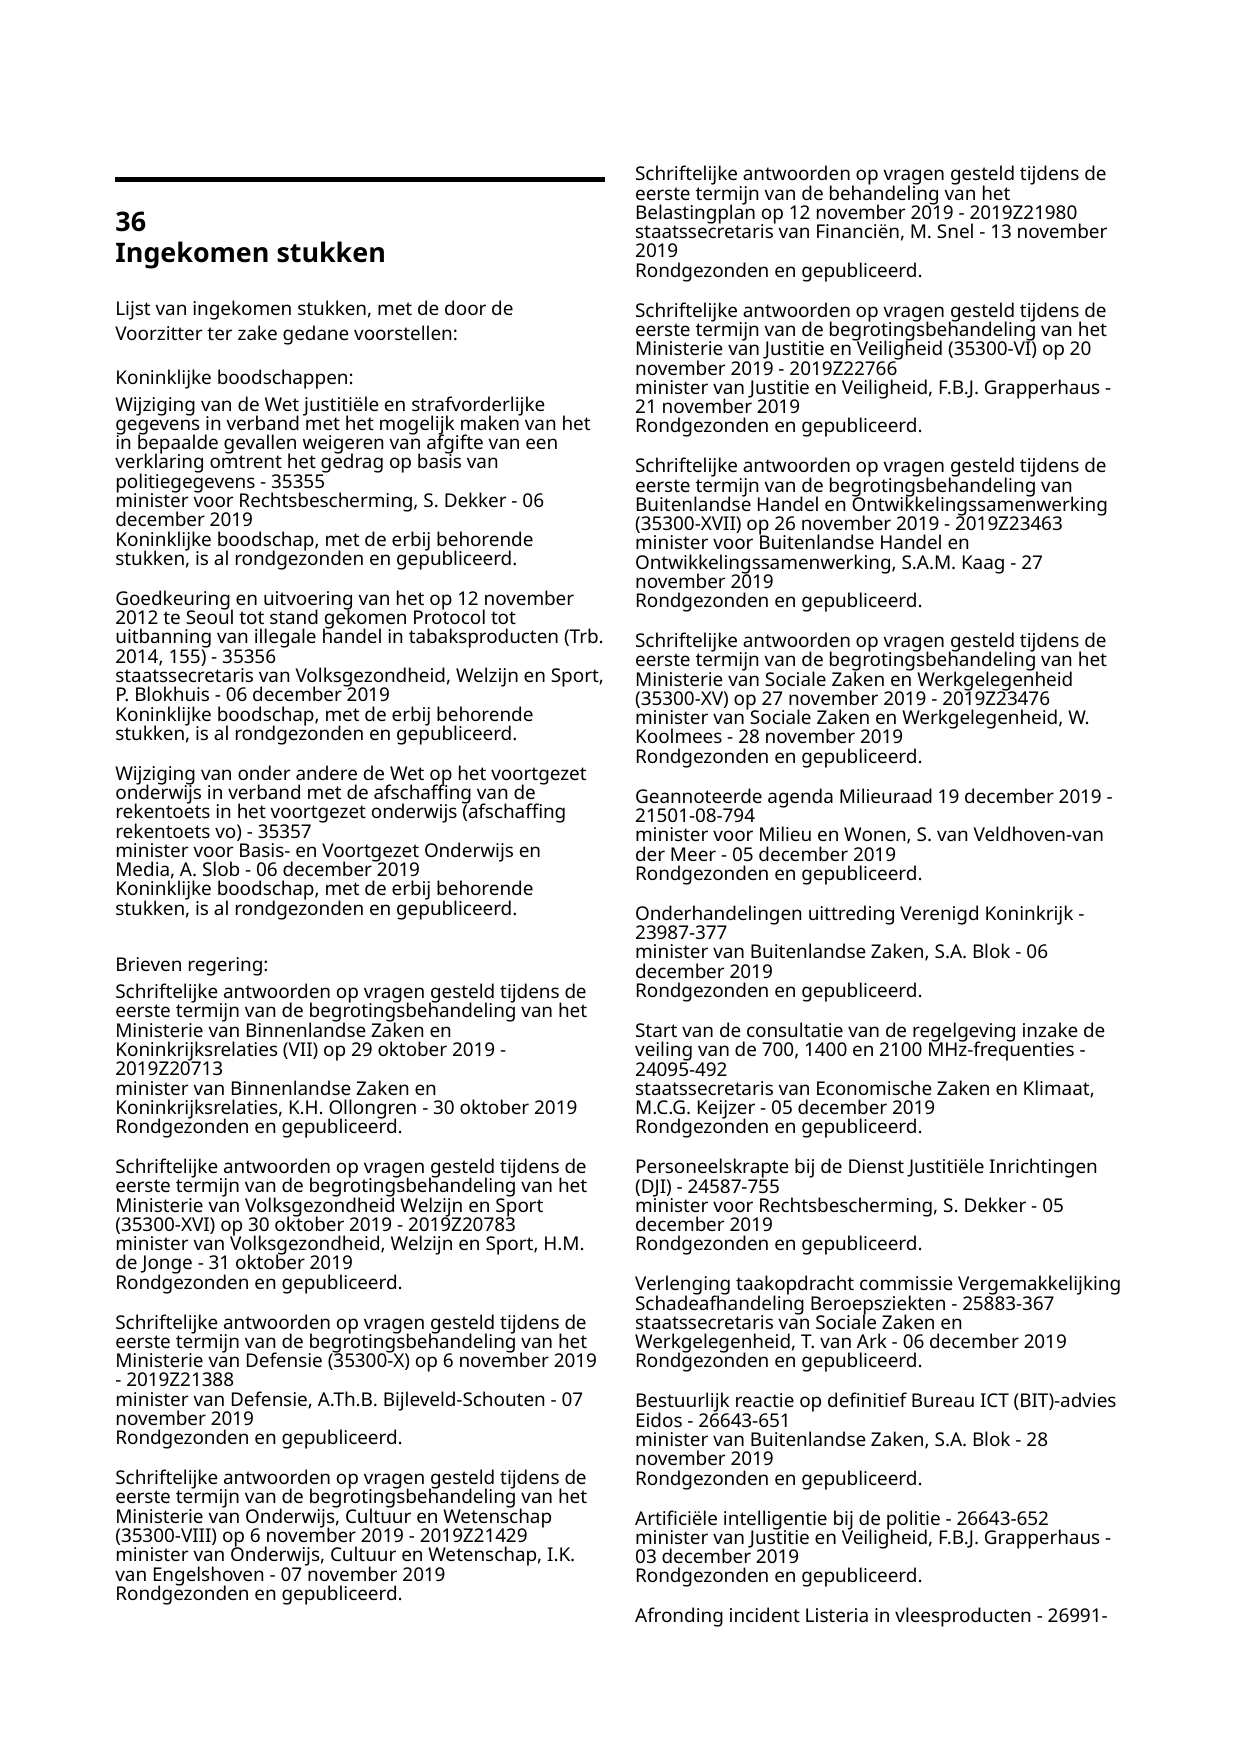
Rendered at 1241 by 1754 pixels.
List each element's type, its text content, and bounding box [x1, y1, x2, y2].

text staatssecretaris van Financiën, M. Snel - 13 november 2019 [635, 223, 1125, 262]
text Personeelskrapte bij de Dienst Justitiële Inrichtingen (DJI) - 24587-755 [635, 1158, 1125, 1197]
text Koninklijke boodschappen: [115, 364, 605, 390]
text minister van Defensie, A.Th.B. Bijleveld-Schouten - 07 november 2019 [115, 1391, 605, 1429]
text Rondgezonden en gepubliceerd. [635, 262, 1125, 281]
text minister van Justitie en Veiligheid, F.B.J. Grapperhaus - 21 november 2019 [635, 379, 1125, 417]
text Schriftelijke antwoorden op vragen gesteld tijdens de eerste termijn van de begrotingsbehandeling van het Ministerie van Defensie (35300-X) op 6 november 2019 - 2019Z21388 [115, 1314, 605, 1391]
text Wijziging van de Wet justitiële en strafvorderlijke gegevens in verband met het mogelijk maken van het in bepaalde gevallen weigeren van afgifte van een verklaring omtrent het gedrag op basis van politiegegevens - 35355 [115, 396, 605, 492]
text Rondgezonden en gepubliceerd. [635, 592, 1125, 611]
text Rondgezonden en gepubliceerd. [635, 1118, 1125, 1138]
text minister van Binnenlandse Zaken en Koninkrijksrelaties, K.H. Ollongren - 30 oktober 2019 [115, 1079, 605, 1118]
text Schriftelijke antwoorden op vragen gesteld tijdens de eerste termijn van de begrotingsbehandeling van het Ministerie van Volksgezondheid Welzijn en Sport (35300-XVI) op 30 oktober 2019 - 2019Z20783 [115, 1158, 605, 1235]
text Rondgezonden en gepubliceerd. [115, 1585, 605, 1604]
text Onderhandelingen uittreding Verenigd Koninkrijk - 23987-377 [635, 905, 1125, 943]
text Rondgezonden en gepubliceerd. [635, 417, 1125, 437]
text minister voor Basis- en Voortgezet Onderwijs en Media, A. Slob - 06 december 2019 [115, 842, 605, 880]
text Lijst van ingekomen stukken, met de door de Voorzitter ter zake gedane voorstellen: [115, 295, 605, 346]
text minister voor Rechtsbescherming, S. Dekker - 06 december 2019 [115, 492, 605, 531]
text staatssecretaris van Economische Zaken en Klimaat, M.C.G. Keijzer - 05 december 2019 [635, 1080, 1125, 1118]
text Schriftelijke antwoorden op vragen gesteld tijdens de eerste termijn van de begrotingsbehandeling van het Ministerie van Onderwijs, Cultuur en Wetenschap (35300-VIII) op 6 november 2019 - 2019Z21429 [115, 1469, 605, 1546]
text Geannoteerde agenda Milieuraad 19 december 2019 - 21501-08-794 [635, 788, 1125, 826]
text staatssecretaris van Volksgezondheid, Welzijn en Sport, P. Blokhuis - 06 december 2019 [115, 667, 605, 706]
text Artificiële intelligentie bij de politie - 26643-652 [635, 1509, 1125, 1529]
text minister van Sociale Zaken en Werkgelegenheid, W. Koolmees - 28 november 2019 [635, 709, 1125, 748]
text 36 [115, 203, 605, 239]
text Verlenging taakopdracht commissie Vergemakkelijking Schadeafhandeling Beroepsziekten - 25883-367 [635, 1275, 1125, 1314]
text Koninklijke boodschap, met de erbij behorende stukken, is al rondgezonden en gepubliceerd. [115, 531, 605, 569]
text Schriftelijke antwoorden op vragen gesteld tijdens de eerste termijn van de begrotingsbehandeling van Buitenlandse Handel en Ontwikkelingssamenwerking (35300-XVII) op 26 november 2019 - 2019Z23463 [635, 457, 1125, 534]
text Rondgezonden en gepubliceerd. [115, 1118, 605, 1137]
text Rondgezonden en gepubliceerd. [635, 1469, 1125, 1489]
text Rondgezonden en gepubliceerd. [115, 1429, 605, 1448]
text Rondgezonden en gepubliceerd. [635, 1235, 1125, 1255]
text Rondgezonden en gepubliceerd. [115, 1274, 605, 1293]
text Rondgezonden en gepubliceerd. [635, 1352, 1125, 1372]
text minister van Buitenlandse Zaken, S.A. Blok - 28 november 2019 [635, 1431, 1125, 1469]
text minister van Volksgezondheid, Welzijn en Sport, H.M. de Jonge - 31 oktober 2019 [115, 1235, 605, 1274]
text Brieven regering: [115, 951, 605, 977]
text Rondgezonden en gepubliceerd. [635, 748, 1125, 767]
text Schriftelijke antwoorden op vragen gesteld tijdens de eerste termijn van de begrotingsbehandeling van het Ministerie van Binnenlandse Zaken en Koninkrijksrelaties (VII) op 29 oktober 2019 - 2019Z20713 [115, 983, 605, 1079]
text minister voor Buitenlandse Handel en Ontwikkelingssamenwerking, S.A.M. Kaag - 27 november 2019 [635, 534, 1125, 592]
text Rondgezonden en gepubliceerd. [635, 865, 1125, 884]
text Wijziging van onder andere de Wet op het voortgezet onderwijs in verband met de afschaffing van de rekentoets in het voortgezet onderwijs (afschaffing rekentoets vo) - 35357 [115, 765, 605, 842]
text Ingekomen stukken [115, 239, 605, 283]
text Rondgezonden en gepubliceerd. [635, 1567, 1125, 1587]
text Bestuurlijk reactie op definitief Bureau ICT (BIT)-advies Eidos - 26643-651 [635, 1392, 1125, 1431]
text minister van Buitenlandse Zaken, S.A. Blok - 06 december 2019 [635, 943, 1125, 982]
text minister van Justitie en Veiligheid, F.B.J. Grapperhaus - 03 december 2019 [635, 1529, 1125, 1567]
text minister voor Rechtsbescherming, S. Dekker - 05 december 2019 [635, 1197, 1125, 1235]
text Start van de consultatie van de regelgeving inzake de veiling van de 700, 1400 en 2100 MHz-frequenties - 24095-492 [635, 1022, 1125, 1080]
text Rondgezonden en gepubliceerd. [635, 982, 1125, 1001]
text Koninklijke boodschap, met de erbij behorende stukken, is al rondgezonden en gepubliceerd. [115, 706, 605, 744]
text staatssecretaris van Sociale Zaken en Werkgelegenheid, T. van Ark - 06 december 2019 [635, 1314, 1125, 1352]
text Schriftelijke antwoorden op vragen gesteld tijdens de eerste termijn van de begrotingsbehandeling van het Ministerie van Justitie en Veiligheid (35300-VI) op 20 november 2019 - 2019Z22766 [635, 302, 1125, 379]
text minister van Onderwijs, Cultuur en Wetenschap, I.K. van Engelshoven - 07 november 2019 [115, 1546, 605, 1585]
text Koninklijke boodschap, met de erbij behorende stukken, is al rondgezonden en gepubliceerd. [115, 880, 605, 919]
text Schriftelijke antwoorden op vragen gesteld tijdens de eerste termijn van de begrotingsbehandeling van het Ministerie van Sociale Zaken en Werkgelegenheid (35300-XV) op 27 november 2019 - 2019Z23476 [635, 632, 1125, 709]
text minister voor Milieu en Wonen, S. van Veldhoven-van der Meer - 05 december 2019 [635, 826, 1125, 865]
text Afronding incident Listeria in vleesproducten - 26991- [635, 1607, 1125, 1627]
text Schriftelijke antwoorden op vragen gesteld tijdens de eerste termijn van de behandeling van het Belastingplan op 12 november 2019 - 2019Z21980 [635, 165, 1125, 223]
text Goedkeuring en uitvoering van het op 12 november 2012 te Seoul tot stand gekomen Protocol tot uitbanning van illegale handel in tabaksproducten (Trb. 2014, 155) - 35356 [115, 590, 605, 667]
